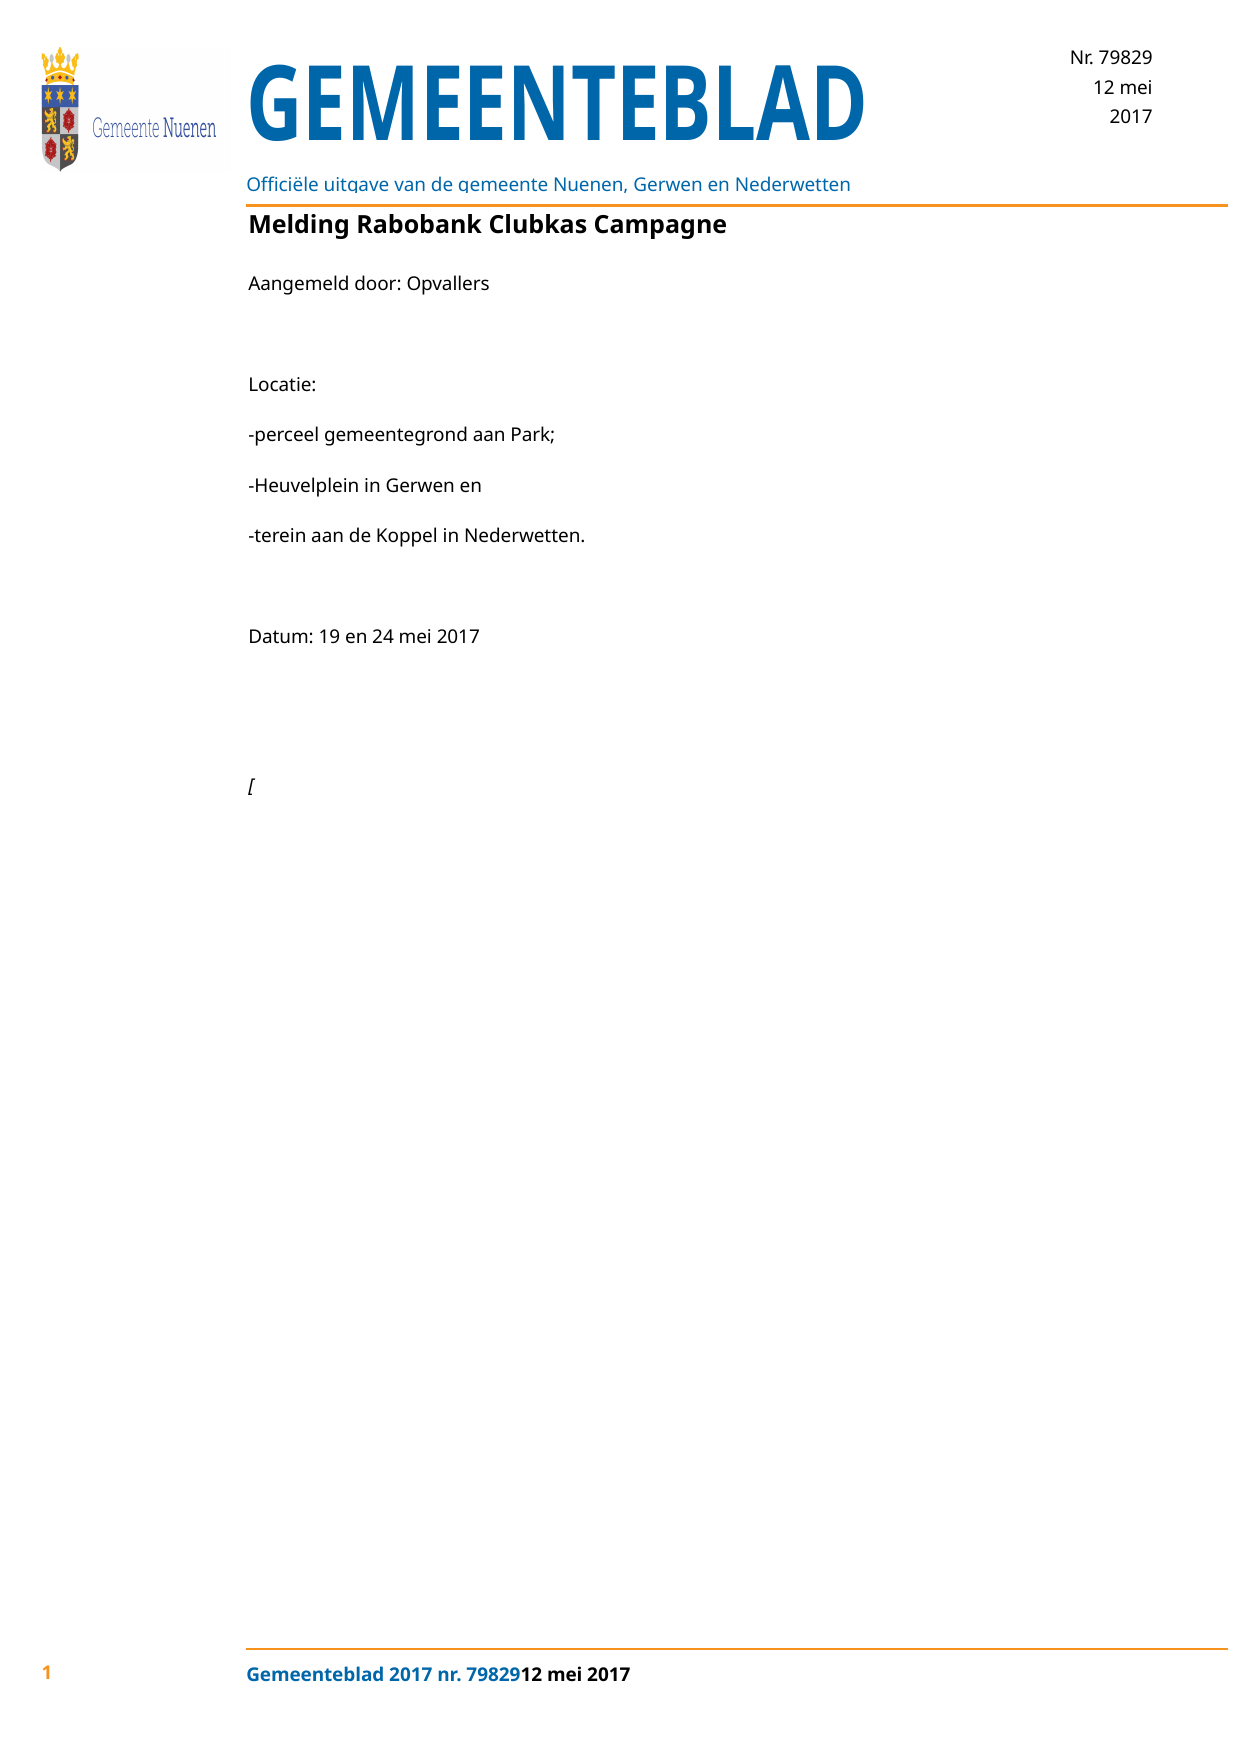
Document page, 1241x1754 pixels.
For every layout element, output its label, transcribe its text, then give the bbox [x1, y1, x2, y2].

picture [41, 47, 231, 172]
text Datum: 19 en 24 mei 2017 [248, 623, 1152, 649]
text [ [248, 772, 1152, 798]
text Locatie: [248, 371, 1152, 397]
text -Heuvelplein in Gerwen en [248, 472, 1152, 498]
text Aangemeld door: Opvallers [248, 270, 1152, 296]
text -perceel gemeentegrond aan Park; [248, 422, 1152, 447]
text -terein aan de Koppel in Nederwetten. [248, 522, 1152, 548]
text Melding Rabobank Clubkas Campagne [248, 207, 1152, 241]
